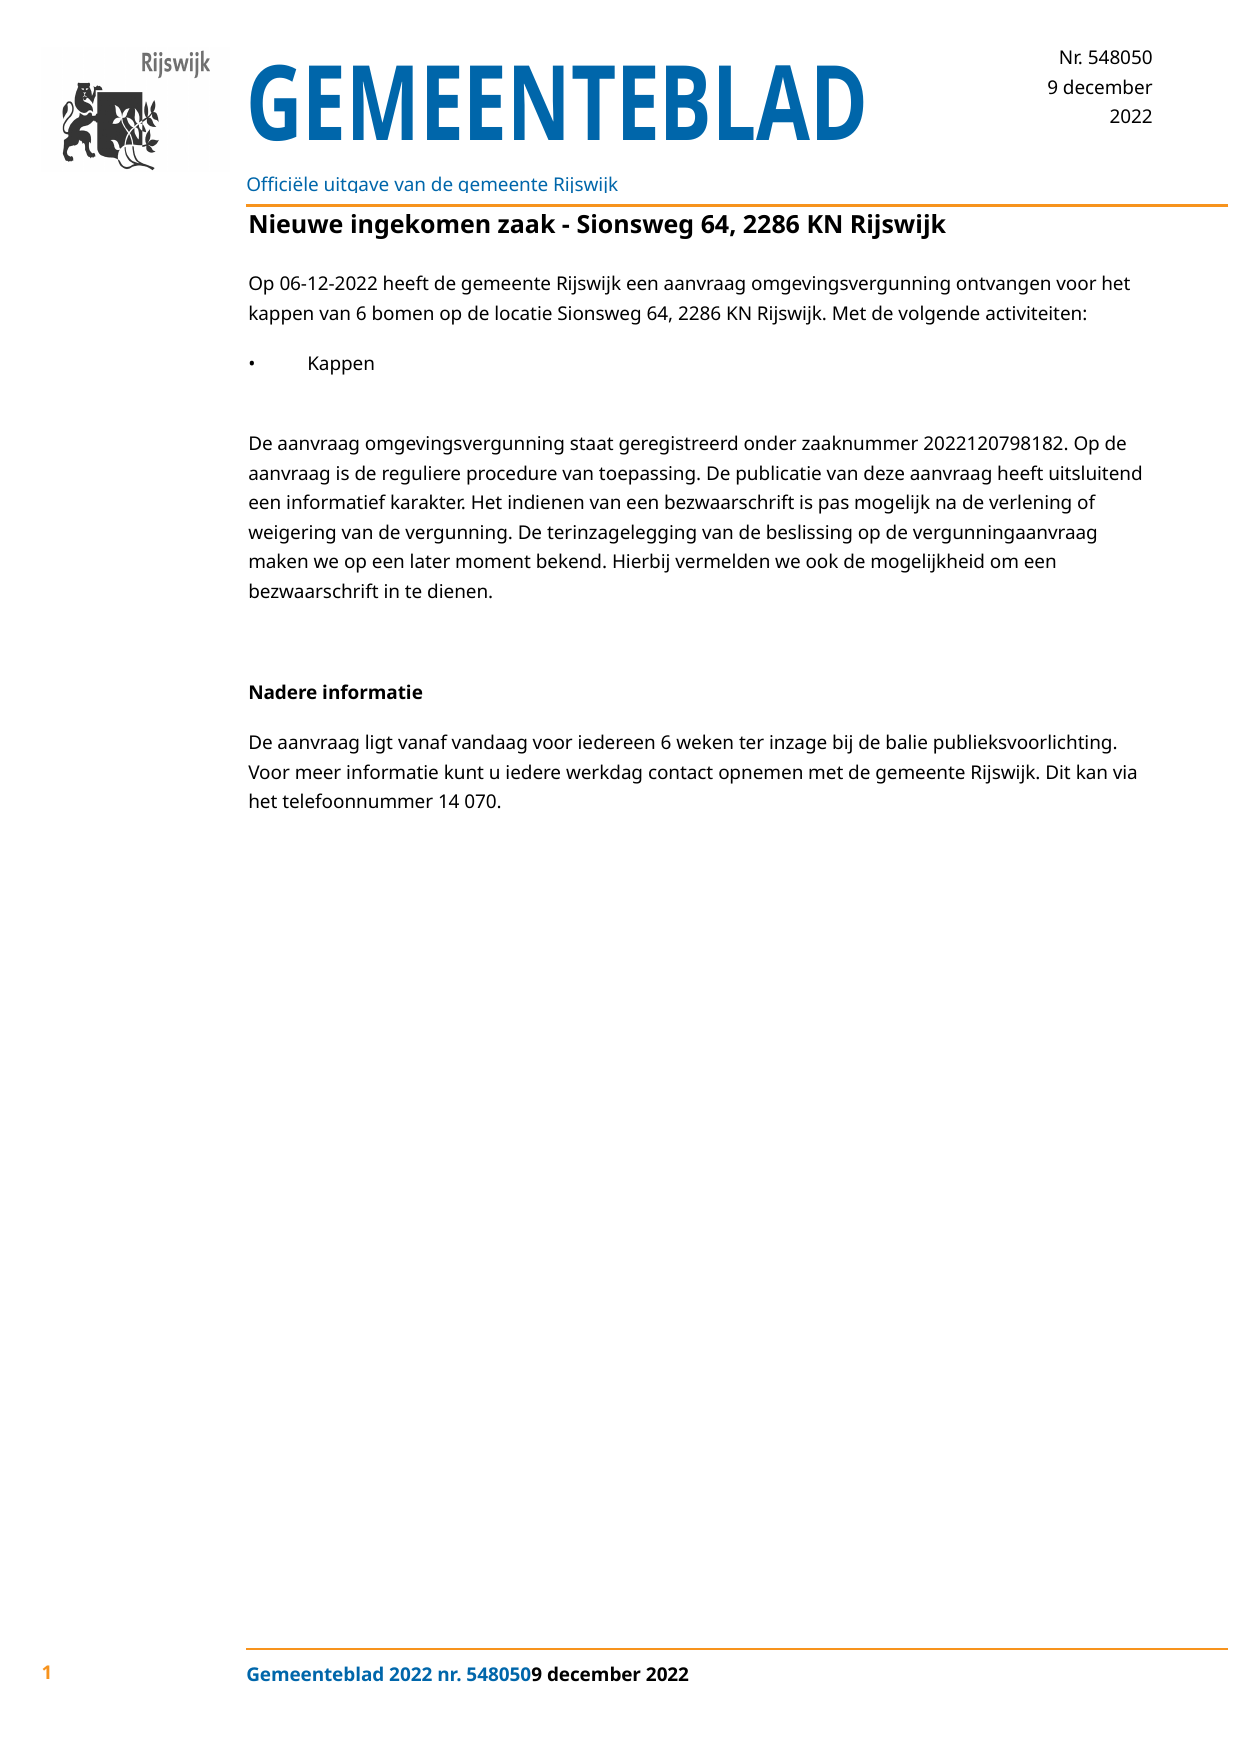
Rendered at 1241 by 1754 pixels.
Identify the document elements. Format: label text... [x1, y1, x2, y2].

text De aanvraag omgevingsvergunning staat geregistreerd onder zaaknummer 2022120798182. Op de aanvraag is de reguliere procedure van toepassing. De publicatie van deze aanvraag heeft uitsluitend een informatief karakter. Het indienen van een bezwaarschrift is pas mogelijk na de verlening of weigering van de vergunning. De terinzagelegging van de beslissing op de vergunningaanvraag maken we op een later moment bekend. Hierbij vermelden we ook de mogelijkheid om een bezwaarschrift in te dienen. [248, 430, 1152, 604]
list Kappen [248, 350, 1152, 376]
text De aanvraag ligt vanaf vandaag voor iedereen 6 weken ter inzage bij de balie publieksvoorlichting. Voor meer informatie kunt u iedere werkdag contact opnemen met de gemeente Rijswijk. Dit kan via het telefoonnummer 14 070. [248, 729, 1152, 814]
text Op 06-12-2022 heeft de gemeente Rijswijk een aanvraag omgevingsvergunning ontvangen voor het kappen van 6 bomen op de locatie Sionsweg 64, 2286 KN Rijswijk. Met de volgende activiteiten: [248, 270, 1152, 326]
text Nadere informatie [248, 679, 1152, 705]
picture [41, 47, 231, 172]
text Nieuwe ingekomen zaak - Sionsweg 64, 2286 KN Rijswijk [248, 207, 1152, 241]
